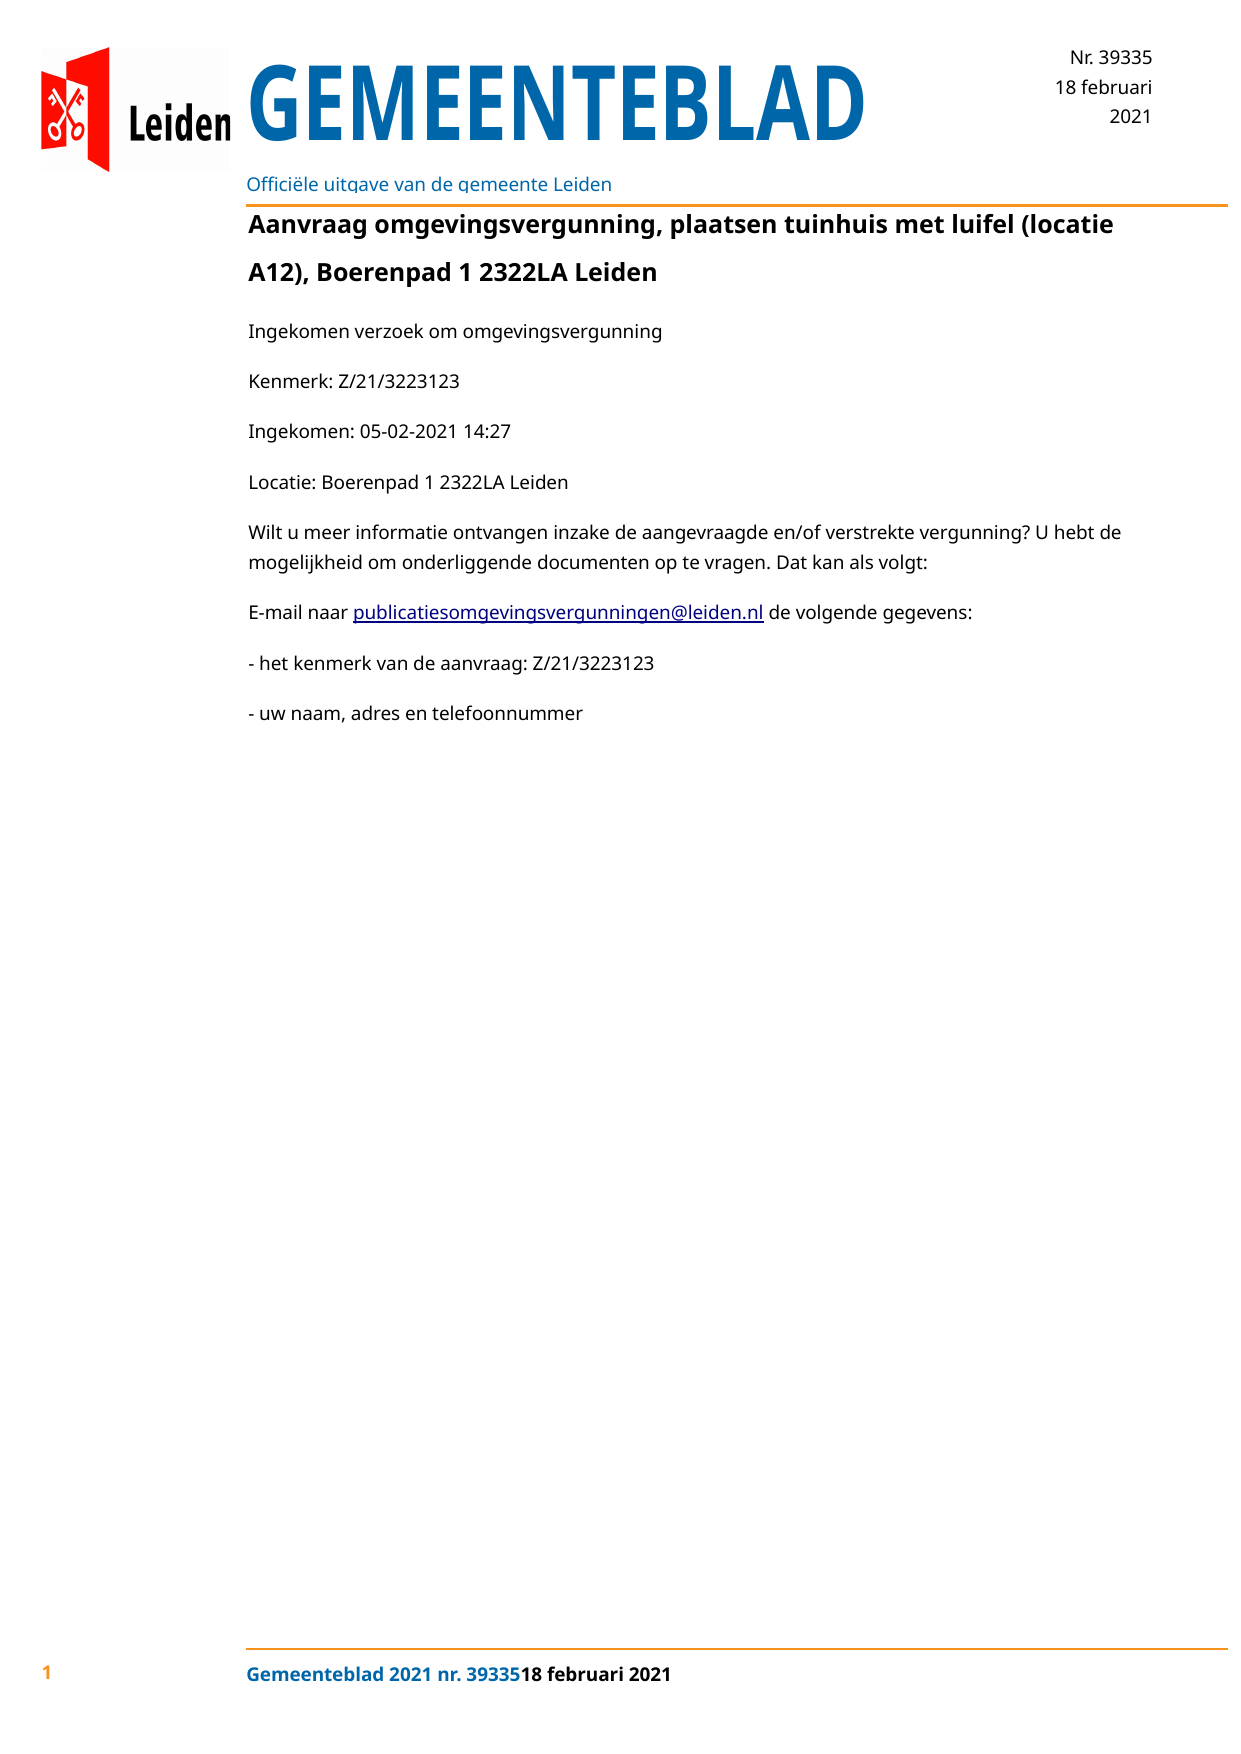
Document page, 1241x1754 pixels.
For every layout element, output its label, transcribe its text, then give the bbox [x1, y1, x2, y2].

text - uw naam, adres en telefoonnummer [248, 700, 1152, 726]
text Wilt u meer informatie ontvangen inzake de aangevraagde en/of verstrekte vergunning? U hebt de mogelijkheid om onderliggende documenten op te vragen. Dat kan als volgt: [248, 519, 1152, 575]
text Aanvraag omgevingsvergunning, plaatsen tuinhuis met luifel (locatie A12), Boerenpad 1 2322LA Leiden [248, 207, 1152, 288]
text Locatie: Boerenpad 1 2322LA Leiden [248, 469, 1152, 495]
text Ingekomen: 05-02-2021 14:27 [248, 419, 1152, 444]
text Ingekomen verzoek om omgevingsvergunning [248, 318, 1152, 344]
text - het kenmerk van de aanvraag: Z/21/3223123 [248, 650, 1152, 676]
text E-mail naar publicatiesomgevingsvergunningen@leiden.nl de volgende gegevens: [248, 599, 1152, 625]
text Kenmerk: Z/21/3223123 [248, 368, 1152, 394]
picture [41, 47, 231, 172]
